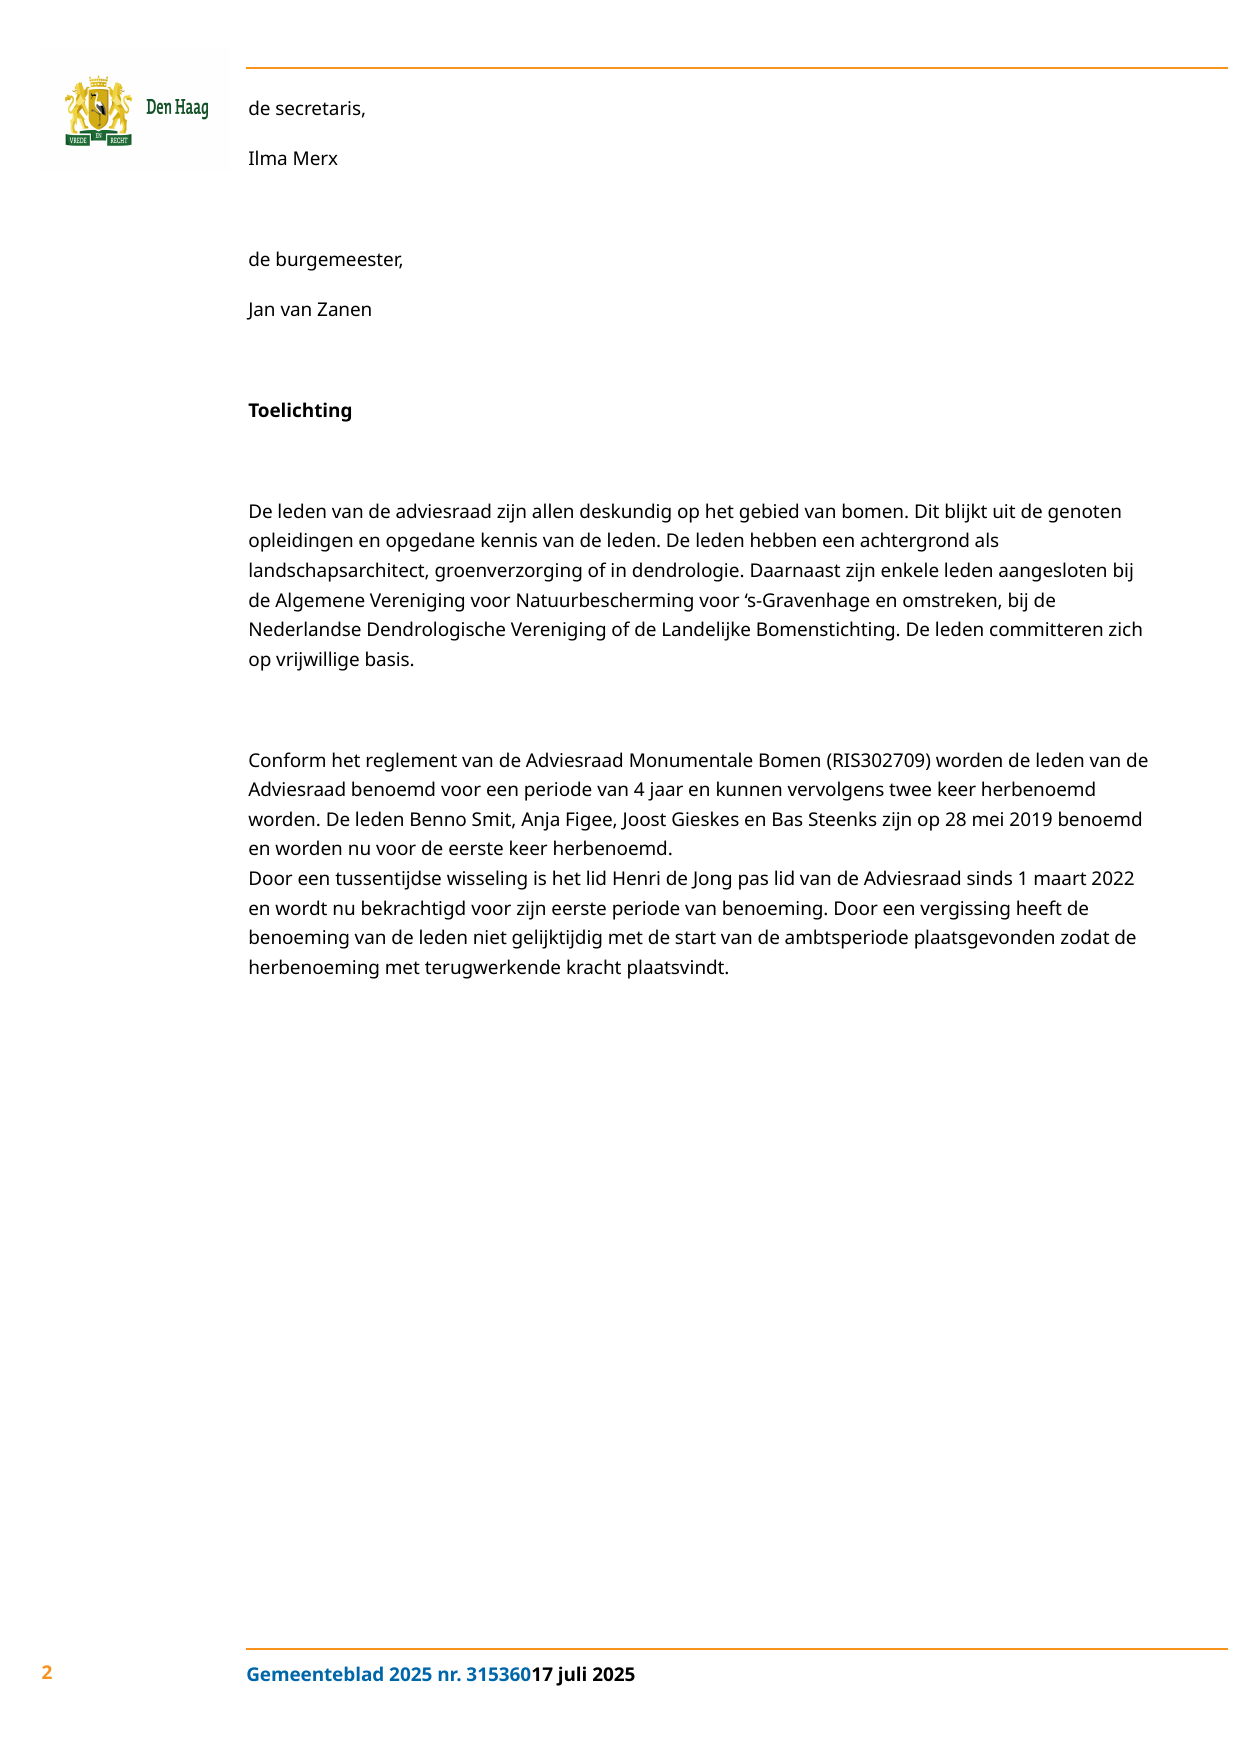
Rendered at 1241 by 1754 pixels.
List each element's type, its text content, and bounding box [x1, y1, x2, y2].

text Jan van Zanen [248, 296, 1152, 322]
text Ilma Merx [248, 145, 1152, 171]
text De leden van de adviesraad zijn allen deskundig op het gebied van bomen. Dit blijkt uit de genoten opleidingen en opgedane kennis van de leden. De leden hebben een achtergrond als landschapsarchitect, groenverzorging of in dendrologie. Daarnaast zijn enkele leden aangesloten bij de Algemene Vereniging voor Natuurbescherming voor ‘s-Gravenhage en omstreken, bij de Nederlandse Dendrologische Vereniging of de Landelijke Bomenstichting. De leden committeren zich op vrijwillige basis. [248, 498, 1152, 672]
text Conform het reglement van de Adviesraad Monumentale Bomen (RIS302709) worden de leden van de Adviesraad benoemd voor een periode van 4 jaar en kunnen vervolgens twee keer herbenoemd worden. De leden Benno Smit, Anja Figee, Joost Gieskes en Bas Steenks zijn op 28 mei 2019 benoemd en worden nu voor de eerste keer herbenoemd. Door een tussentijdse wisseling is het lid Henri de Jong pas lid van de Adviesraad sinds 1 maart 2022 en wordt nu bekrachtigd voor zijn eerste periode van benoeming. Door een vergissing heeft de benoeming van de leden niet gelijktijdig met de start van de ambtsperiode plaatsgevonden zodat de herbenoeming met terugwerkende kracht plaatsvindt. [248, 747, 1152, 980]
text de secretaris, [248, 95, 1152, 121]
picture [41, 47, 231, 172]
text de burgemeester, [248, 246, 1152, 272]
text Toelichting [248, 397, 1152, 423]
